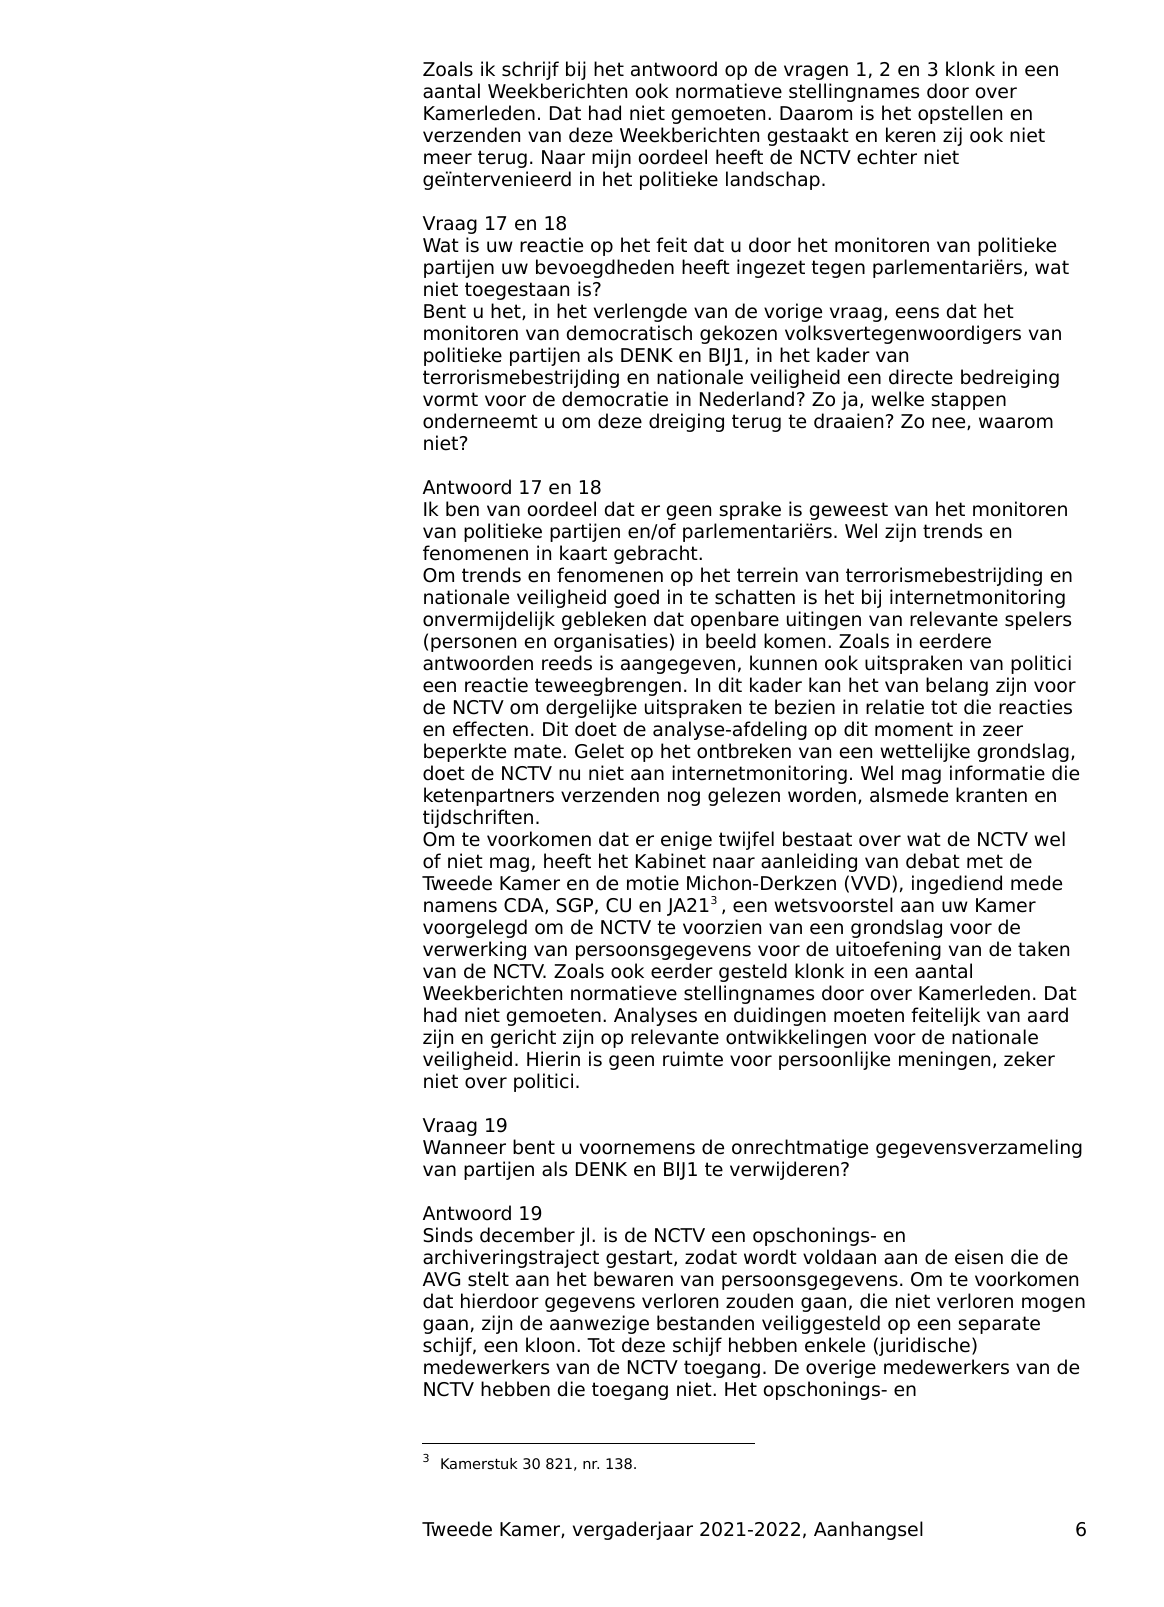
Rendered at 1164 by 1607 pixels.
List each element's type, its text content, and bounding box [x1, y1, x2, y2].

text Wat is uw reactie op het feit dat u door het monitoren van politieke partijen uw bevoegdheden heeft ingezet tegen parlementariërs, wat niet toegestaan is? [422, 235, 1087, 301]
text Vraag 19 [422, 1115, 1087, 1137]
text Vraag 17 en 18 [422, 213, 1087, 235]
text Antwoord 19 [422, 1203, 1087, 1225]
text Bent u het, in het verlengde van de vorige vraag, eens dat het monitoren van democratisch gekozen volksvertegenwoordigers van politieke partijen als DENK en BIJ1, in het kader van terrorismebestrijding en nationale veiligheid een directe bedreiging vormt voor de democratie in Nederland? Zo ja, welke stappen onderneemt u om deze dreiging terug te draaien? Zo nee, waarom niet? [422, 301, 1087, 455]
text Om trends en fenomenen op het terrein van terrorismebestrijding en nationale veiligheid goed in te schatten is het bij internetmonitoring onvermijdelijk gebleken dat openbare uitingen van relevante spelers (personen en organisaties) in beeld komen. Zoals in eerdere antwoorden reeds is aangegeven, kunnen ook uitspraken van politici een reactie teweegbrengen. In dit kader kan het van belang zijn voor de NCTV om dergelijke uitspraken te bezien in relatie tot die reacties en effecten. Dit doet de analyse-afdeling op dit moment in zeer beperkte mate. Gelet op het ontbreken van een wettelijke grondslag, doet de NCTV nu niet aan internetmonitoring. Wel mag informatie die ketenpartners verzenden nog gelezen worden, alsmede kranten en tijdschriften. [422, 565, 1087, 829]
text Sinds december jl. is de NCTV een opschonings- en archiveringstraject gestart, zodat wordt voldaan aan de eisen die de AVG stelt aan het bewaren van persoonsgegevens. Om te voorkomen dat hierdoor gegevens verloren zouden gaan, die niet verloren mogen gaan, zijn de aanwezige bestanden veiliggesteld op een separate schijf, een kloon. Tot deze schijf hebben enkele (juridische) medewerkers van de NCTV toegang. De overige medewerkers van de NCTV hebben die toegang niet. Het opschonings- en [422, 1225, 1087, 1401]
text Antwoord 17 en 18 [422, 477, 1087, 499]
text Wanneer bent u voornemens de onrechtmatige gegevensverzameling van partijen als DENK en BIJ1 te verwijderen? [422, 1137, 1087, 1181]
text Ik ben van oordeel dat er geen sprake is geweest van het monitoren van politieke partijen en/of parlementariërs. Wel zijn trends en fenomenen in kaart gebracht. [422, 499, 1087, 565]
text Zoals ik schrijf bij het antwoord op de vragen 1, 2 en 3 klonk in een aantal Weekberichten ook normatieve stellingnames door over Kamerleden. Dat had niet gemoeten. Daarom is het opstellen en verzenden van deze Weekberichten gestaakt en keren zij ook niet meer terug. Naar mijn oordeel heeft de NCTV echter niet geïntervenieerd in het politieke landschap. [422, 59, 1087, 191]
text Kamerstuk 30 821, nr. 138. [422, 1452, 1087, 1474]
text Om te voorkomen dat er enige twijfel bestaat over wat de NCTV wel of niet mag, heeft het Kabinet naar aanleiding van debat met de Tweede Kamer en de motie Michon-Derkzen (VVD), ingediend mede namens CDA, SGP, CU en JA21, een wetsvoorstel aan uw Kamer voorgelegd om de NCTV te voorzien van een grondslag voor de verwerking van persoonsgegevens voor de uitoefening van de taken van de NCTV. Zoals ook eerder gesteld klonk in een aantal Weekberichten normatieve stellingnames door over Kamerleden. Dat had niet gemoeten. Analyses en duidingen moeten feitelijk van aard zijn en gericht zijn op relevante ontwikkelingen voor de nationale veiligheid. Hierin is geen ruimte voor persoonlijke meningen, zeker niet over politici. [422, 829, 1087, 1092]
